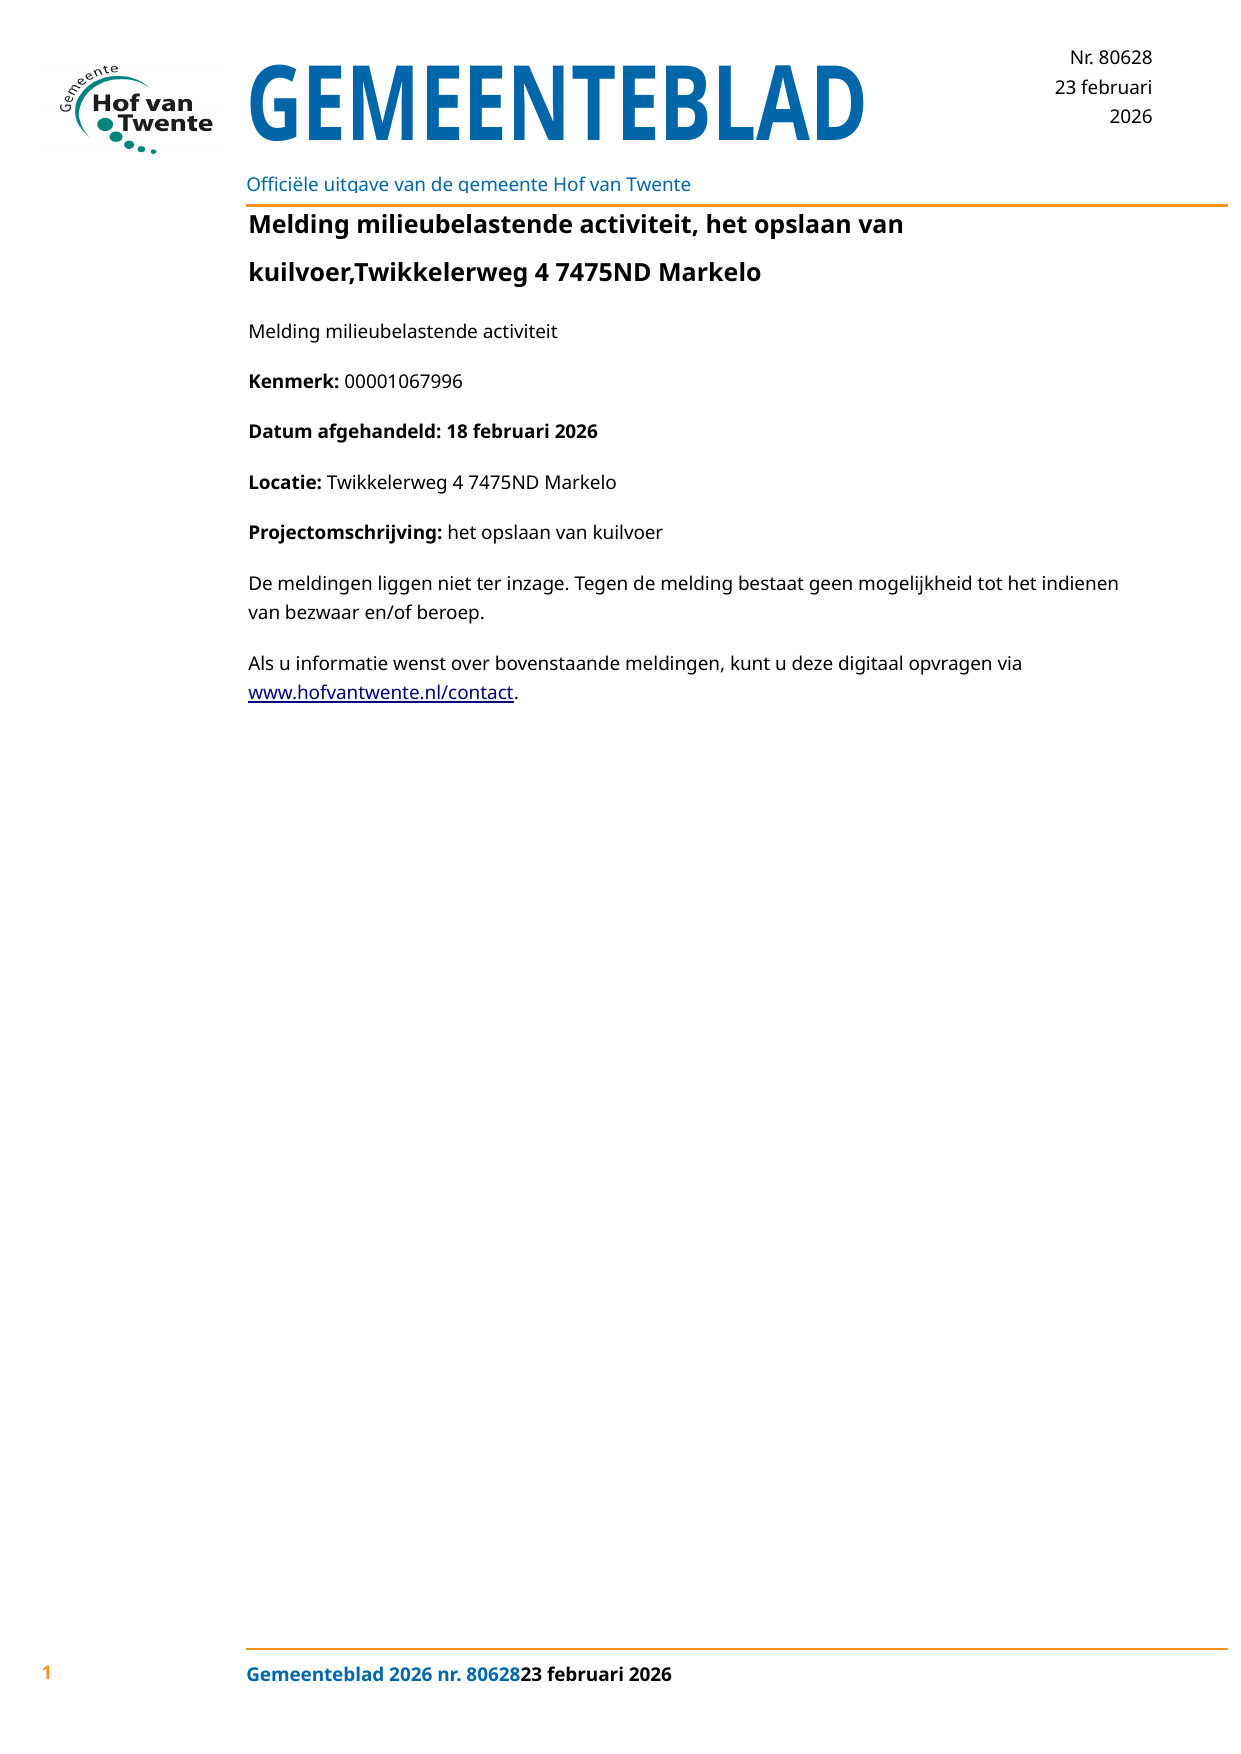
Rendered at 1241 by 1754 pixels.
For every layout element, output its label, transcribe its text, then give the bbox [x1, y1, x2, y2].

text Als u informatie wenst over bovenstaande meldingen, kunt u deze digitaal opvragen via www.hofvantwente.nl/contact. [248, 650, 1152, 705]
text Locatie: Twikkelerweg 4 7475ND Markelo [248, 469, 1152, 495]
text Datum afgehandeld: 18 februari 2026 [248, 419, 1152, 444]
text Projectomschrijving: het opslaan van kuilvoer [248, 519, 1152, 545]
text Kenmerk: 00001067996 [248, 368, 1152, 394]
picture [41, 47, 231, 172]
text Melding milieubelastende activiteit [248, 318, 1152, 344]
text Melding milieubelastende activiteit, het opslaan van kuilvoer,Twikkelerweg 4 7475ND Markelo [248, 207, 1152, 288]
text De meldingen liggen niet ter inzage. Tegen de melding bestaat geen mogelijkheid tot het indienen van bezwaar en/of beroep. [248, 570, 1152, 625]
